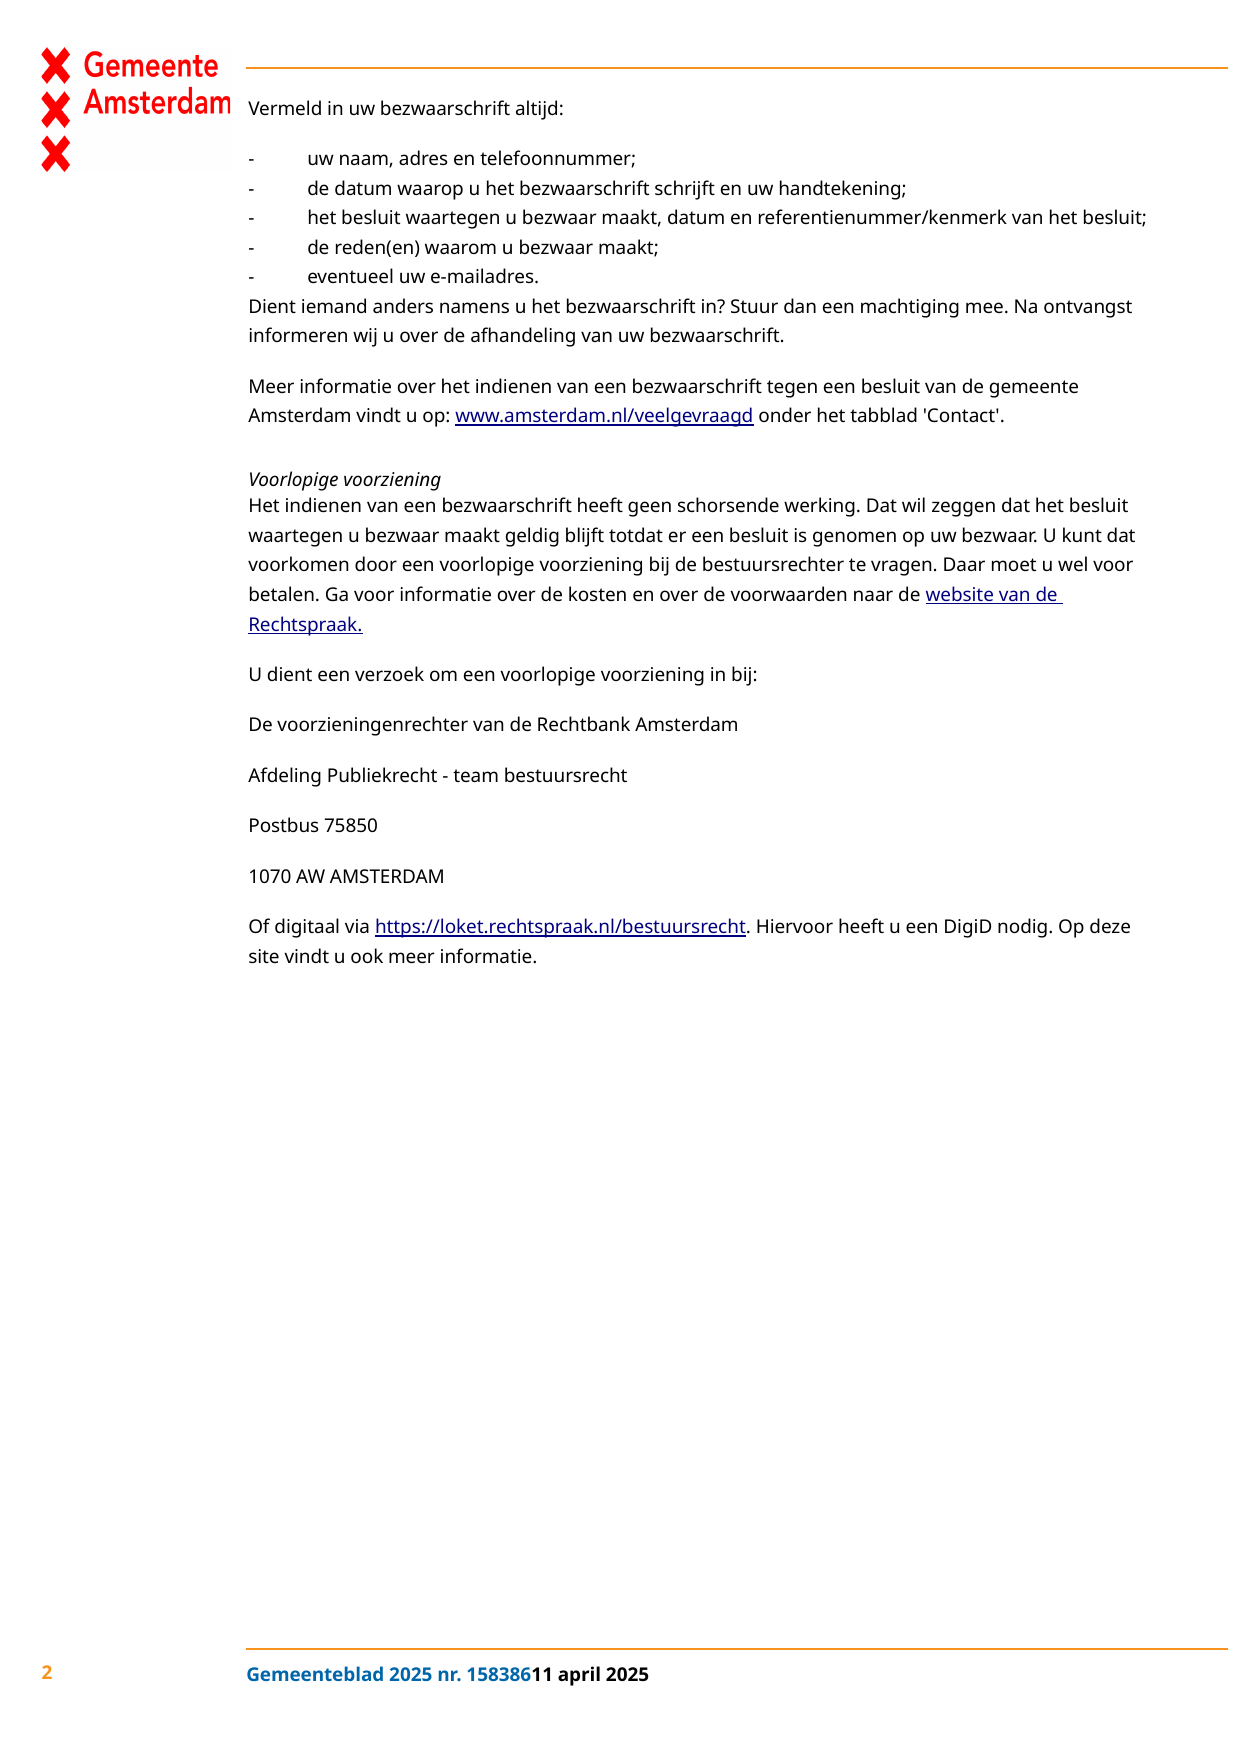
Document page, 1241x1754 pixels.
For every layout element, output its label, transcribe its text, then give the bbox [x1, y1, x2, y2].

picture [41, 47, 231, 172]
text 1070 AW AMSTERDAM [248, 863, 1152, 888]
text Postbus 75850 [248, 812, 1152, 838]
text Meer informatie over het indienen van een bezwaarschrift tegen een besluit van de gemeente Amsterdam vindt u op: www.amsterdam.nl/veelgevraagd onder het tabblad 'Contact'. [248, 373, 1152, 428]
text Vermeld in uw bezwaarschrift altijd: [248, 95, 1152, 121]
list de reden(en) waarom u bezwaar maakt; [248, 234, 1152, 260]
list uw naam, adres en telefoonnummer; [248, 145, 1152, 171]
text Voorlopige voorziening [248, 467, 1152, 492]
text U dient een verzoek om een voorlopige voorziening in bij: [248, 661, 1152, 687]
text Dient iemand anders namens u het bezwaarschrift in? Stuur dan een machtiging mee. Na ontvangst informeren wij u over de afhandeling van uw bezwaarschrift. [248, 293, 1152, 348]
list de datum waarop u het bezwaarschrift schrijft en uw handtekening; [248, 175, 1152, 201]
text Het indienen van een bezwaarschrift heeft geen schorsende werking. Dat wil zeggen dat het besluit waartegen u bezwaar maakt geldig blijft totdat er een besluit is genomen op uw bezwaar. U kunt dat voorkomen door een voorlopige voorziening bij de bestuursrechter te vragen. Daar moet u wel voor betalen. Ga voor informatie over de kosten en over de voorwaarden naar de website van de Rechtspraak. [248, 492, 1152, 636]
list het besluit waartegen u bezwaar maakt, datum en referentienummer/kenmerk van het besluit; [248, 204, 1152, 230]
text Afdeling Publiekrecht - team bestuursrecht [248, 762, 1152, 788]
text De voorzieningenrechter van de Rechtbank Amsterdam [248, 712, 1152, 737]
list eventueel uw e-mailadres. [248, 263, 1152, 289]
text Of digitaal via https://loket.rechtspraak.nl/bestuursrecht. Hiervoor heeft u een DigiD nodig. Op deze site vindt u ook meer informatie. [248, 913, 1152, 968]
